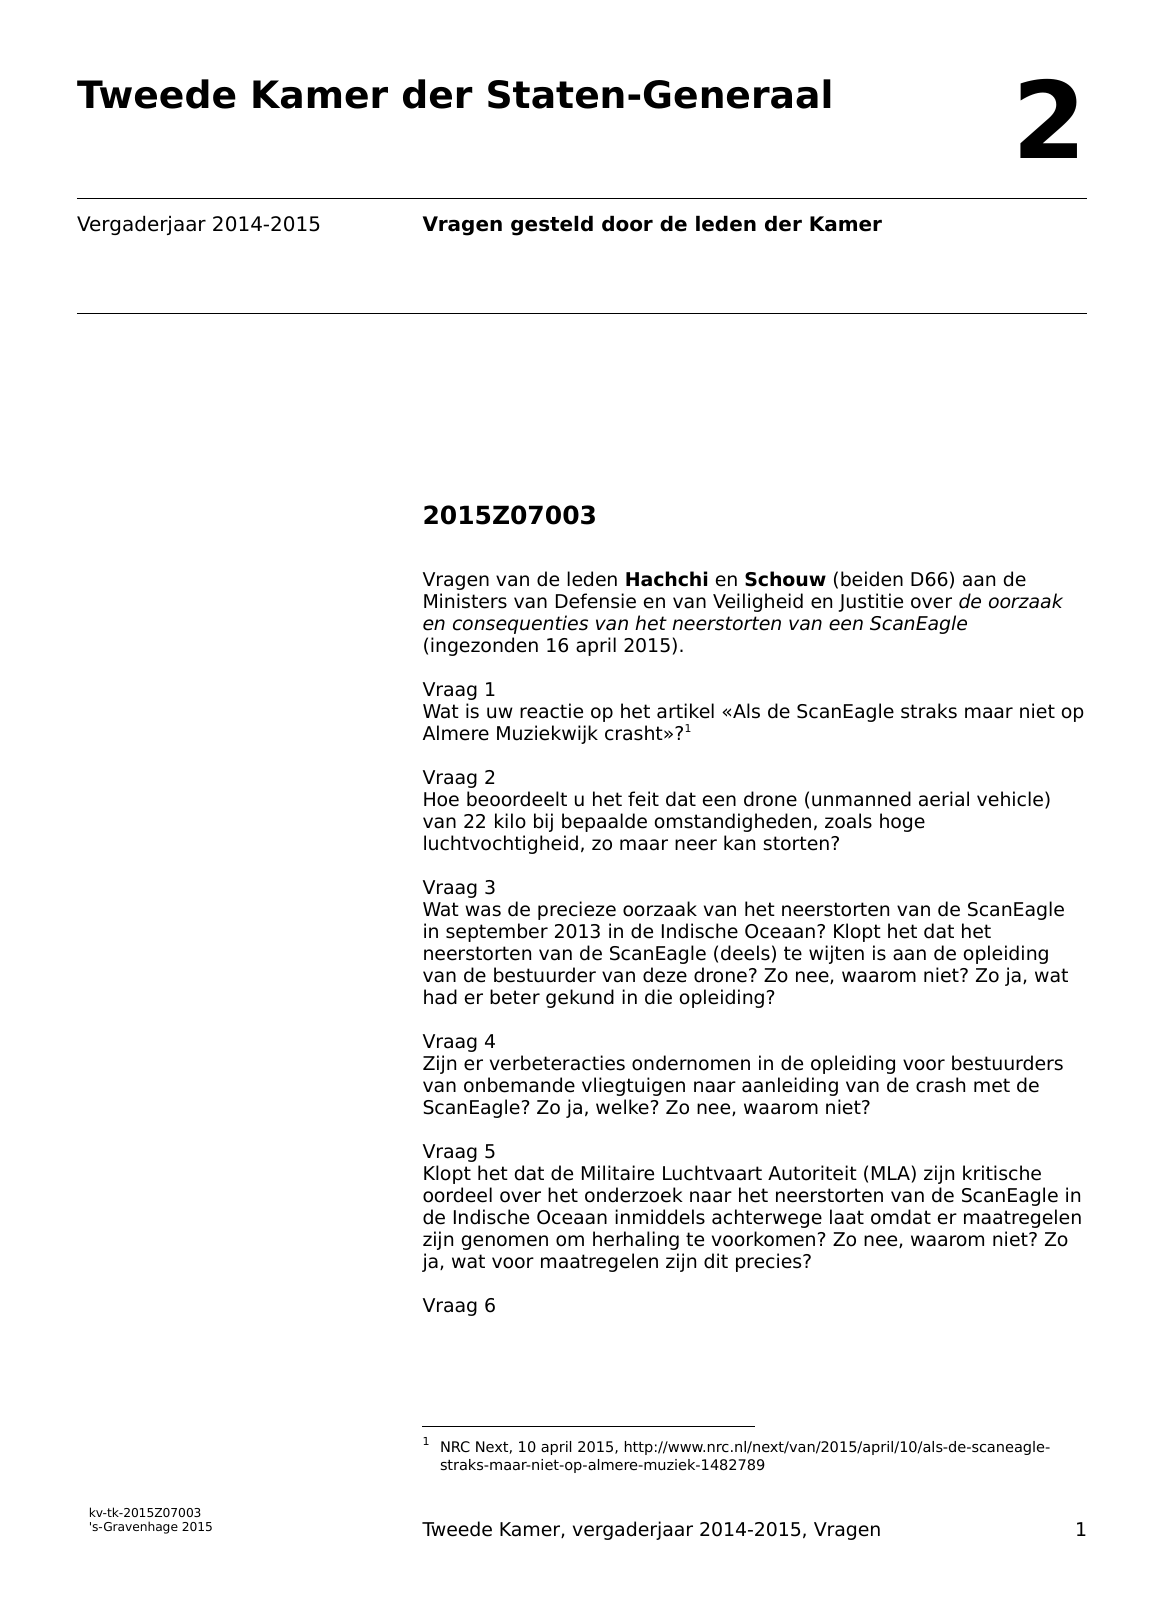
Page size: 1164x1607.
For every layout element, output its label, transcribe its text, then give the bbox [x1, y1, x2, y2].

table_header 2 [886, 59, 1087, 198]
text Vraag 4 [422, 1031, 1087, 1053]
text Vraag 3 [422, 877, 1087, 899]
table_header Tweede Kamer der Staten-Generaal [77, 59, 886, 198]
text Hoe beoordeelt u het feit dat een drone (unmanned aerial vehicle) van 22 kilo bij bepaalde omstandigheden, zoals hoge luchtvochtigheid, zo maar neer kan storten? [422, 789, 1087, 855]
text Klopt het dat de Militaire Luchtvaart Autoriteit (MLA) zijn kritische oordeel over het onderzoek naar het neerstorten van de ScanEagle in de Indische Oceaan inmiddels achterwege laat omdat er maatregelen zijn genomen om herhaling te voorkomen? Zo nee, waarom niet? Zo ja, wat voor maatregelen zijn dit precies? [422, 1163, 1087, 1273]
text Wat is uw reactie op het artikel «Als de ScanEagle straks maar niet op Almere Muziekwijk crasht»? [422, 701, 1087, 745]
table_cell Vergaderjaar 2014-2015 [77, 199, 422, 313]
text NRC Next, 10 april 2015, http://www.nrc.nl/next/van/2015/april/10/als-de-scaneagle-straks-maar-niet-op-almere-muziek-1482789 [422, 1435, 1087, 1474]
text 2015Z07003 [422, 501, 1087, 531]
table_cell Vragen gesteld door de leden der Kamer [422, 199, 1087, 313]
text Vraag 1 [422, 679, 1087, 701]
text Vraag 6 [422, 1295, 1087, 1317]
text Vraag 5 [422, 1141, 1087, 1163]
text Vraag 2 [422, 767, 1087, 789]
text Wat was de precieze oorzaak van het neerstorten van de ScanEagle in september 2013 in de Indische Oceaan? Klopt het dat het neerstorten van de ScanEagle (deels) te wijten is aan de opleiding van de bestuurder van deze drone? Zo nee, waarom niet? Zo ja, wat had er beter gekund in die opleiding? [422, 899, 1087, 1009]
text 's-Gravenhage 2015 [88, 1520, 323, 1534]
text Zijn er verbeteracties ondernomen in de opleiding voor bestuurders van onbemande vliegtuigen naar aanleiding van de crash met de ScanEagle? Zo ja, welke? Zo nee, waarom niet? [422, 1053, 1087, 1119]
text Vragen van de leden Hachchi en Schouw (beiden D66) aan de Ministers van Defensie en van Veiligheid en Justitie over de oorzaak en consequenties van het neerstorten van een ScanEagle (ingezonden 16 april 2015). [422, 569, 1087, 657]
text kv-tk-2015Z07003 [88, 1506, 323, 1520]
